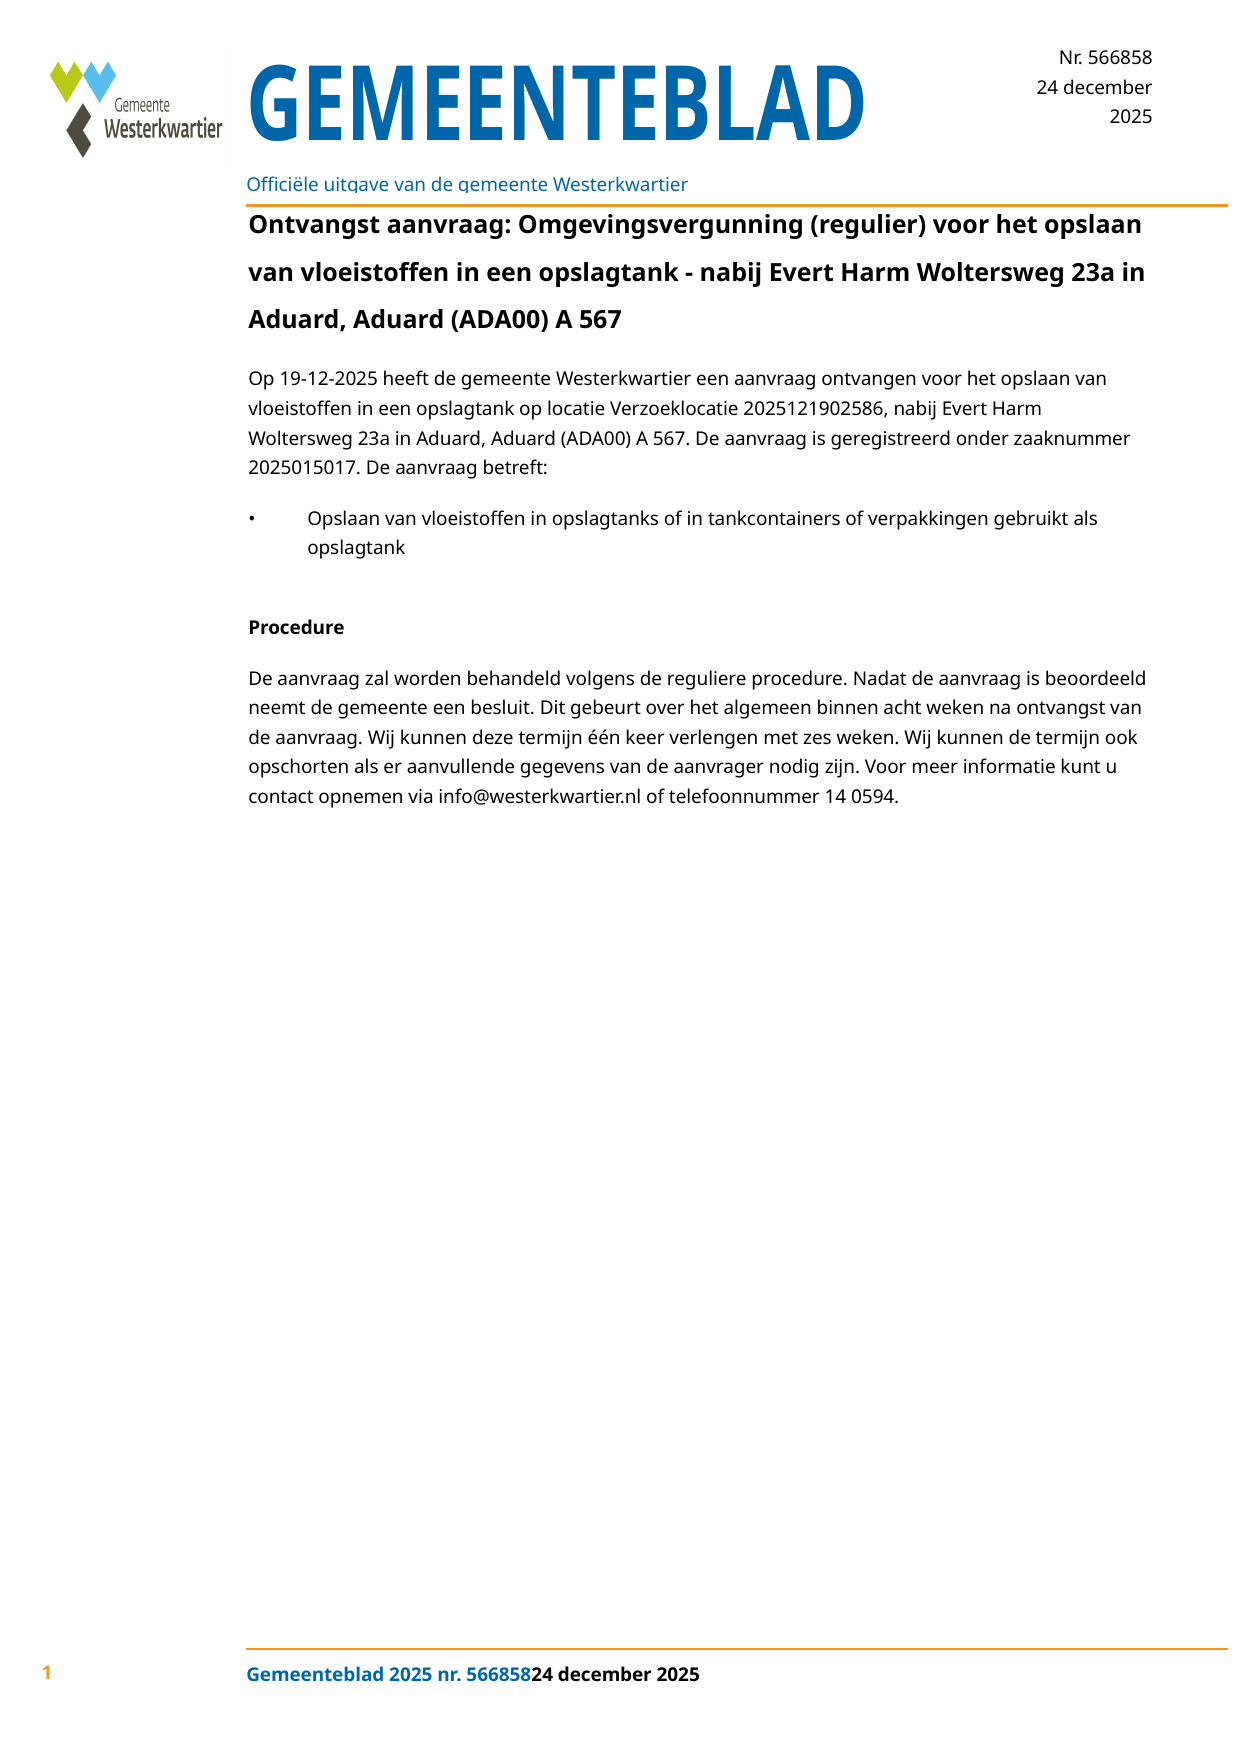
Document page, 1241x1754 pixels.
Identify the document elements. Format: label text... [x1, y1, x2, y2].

picture [41, 47, 231, 172]
text De aanvraag zal worden behandeld volgens de reguliere procedure. Nadat de aanvraag is beoordeeld neemt de gemeente een besluit. Dit gebeurt over het algemeen binnen acht weken na ontvangst van de aanvraag. Wij kunnen deze termijn één keer verlengen met zes weken. Wij kunnen de termijn ook opschorten als er aanvullende gegevens van de aanvrager nodig zijn. Voor meer informatie kunt u contact opnemen via info@westerkwartier.nl of telefoonnummer 14 0594. [248, 665, 1152, 809]
text Procedure [248, 614, 1152, 640]
list Opslaan van vloeistoffen in opslagtanks of in tankcontainers of verpakkingen gebruikt als opslagtank [248, 505, 1152, 560]
text Op 19-12-2025 heeft de gemeente Westerkwartier een aanvraag ontvangen voor het opslaan van vloeistoffen in een opslagtank op locatie Verzoeklocatie 2025121902586, nabij Evert Harm Woltersweg 23a in Aduard, Aduard (ADA00) A 567. De aanvraag is geregistreerd onder zaaknummer 2025015017. De aanvraag betreft: [248, 366, 1152, 480]
text Ontvangst aanvraag: Omgevingsvergunning (regulier) voor het opslaan van vloeistoffen in een opslagtank - nabij Evert Harm Woltersweg 23a in Aduard, Aduard (ADA00) A 567 [248, 207, 1152, 336]
